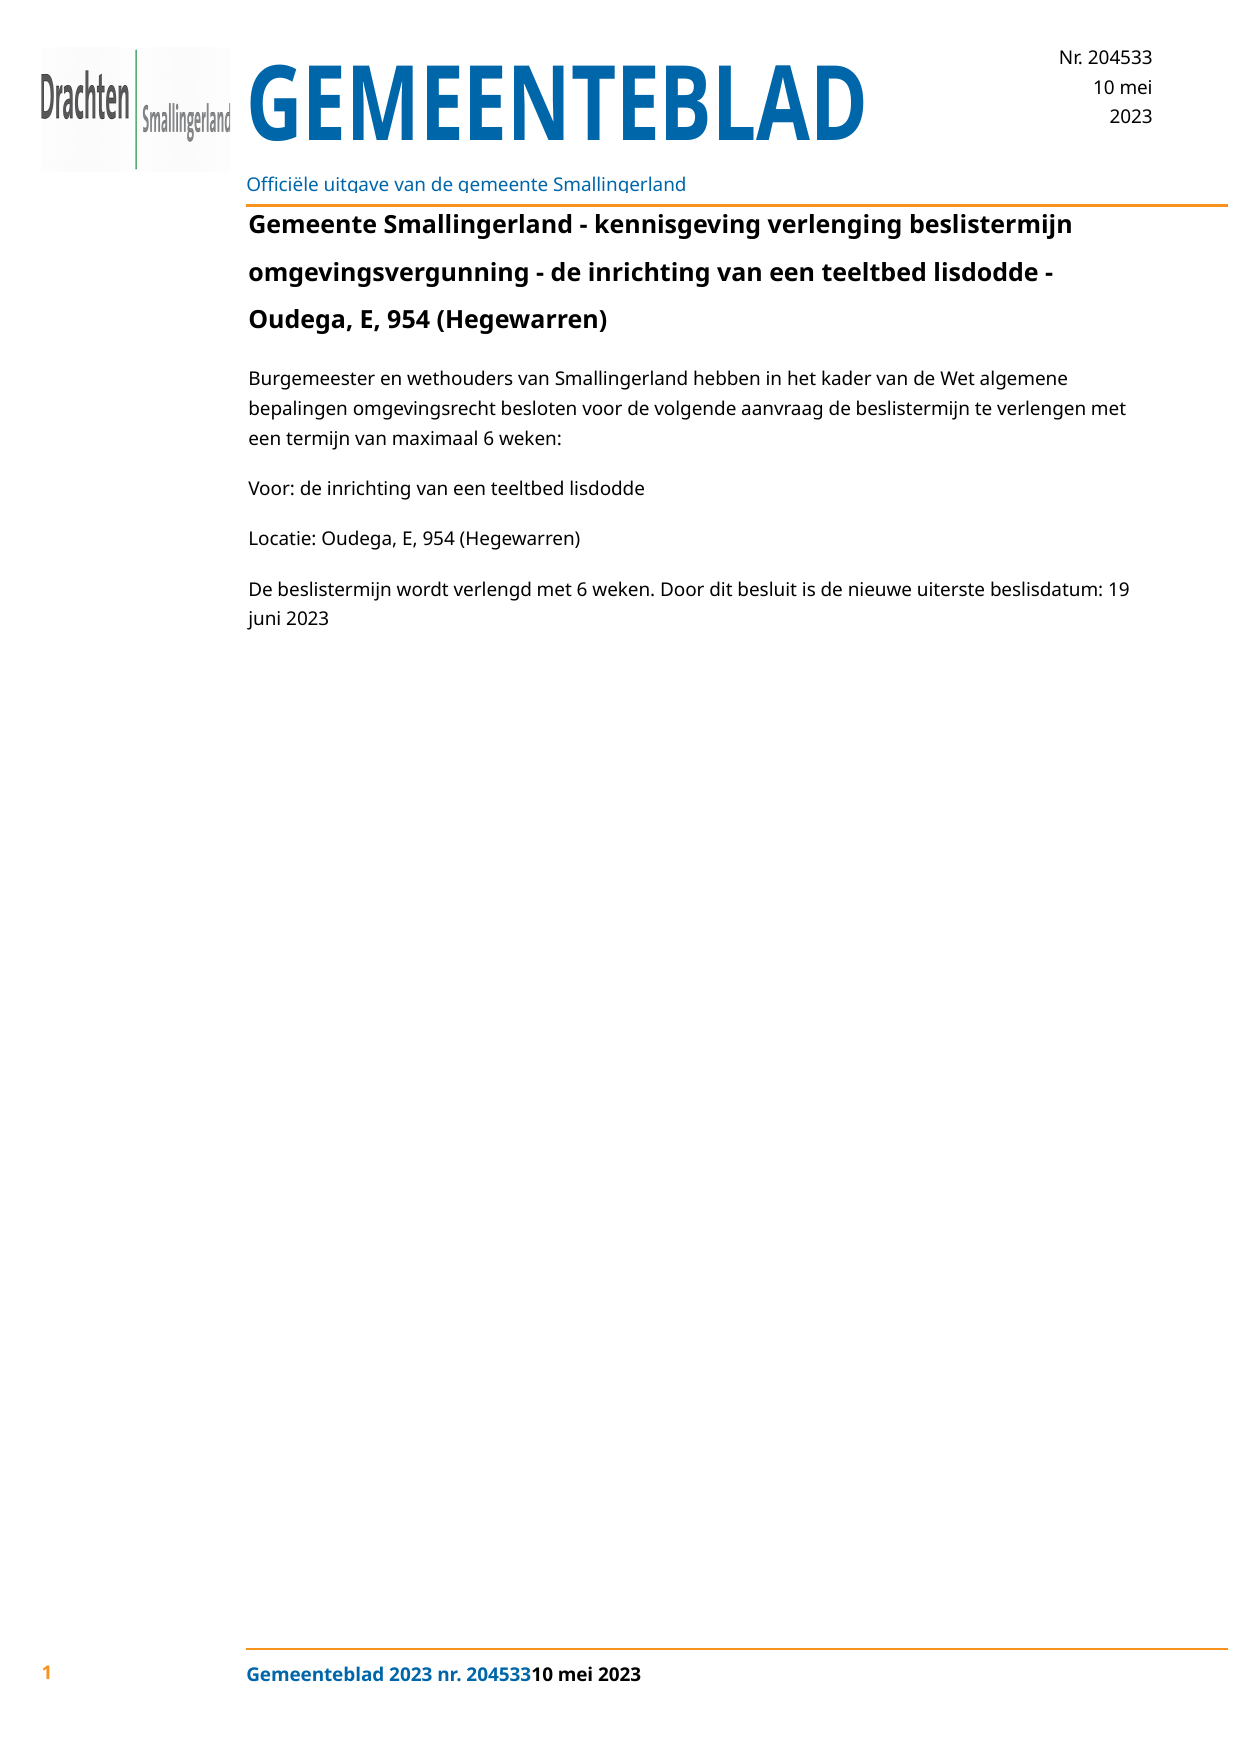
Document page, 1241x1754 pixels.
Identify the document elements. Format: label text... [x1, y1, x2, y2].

text Gemeente Smallingerland - kennisgeving verlenging beslistermijn omgevingsvergunning - de inrichting van een teeltbed lisdodde - Oudega, E, 954 (Hegewarren) [248, 207, 1152, 336]
picture [41, 47, 231, 172]
text De beslistermijn wordt verlengd met 6 weken. Door dit besluit is de nieuwe uiterste beslisdatum: 19 juni 2023 [248, 576, 1152, 631]
text Voor: de inrichting van een teeltbed lisdodde [248, 475, 1152, 501]
text Burgemeester en wethouders van Smallingerland hebben in het kader van de Wet algemene bepalingen omgevingsrecht besloten voor de volgende aanvraag de beslistermijn te verlengen met een termijn van maximaal 6 weken: [248, 366, 1152, 450]
text Locatie: Oudega, E, 954 (Hegewarren) [248, 526, 1152, 551]
